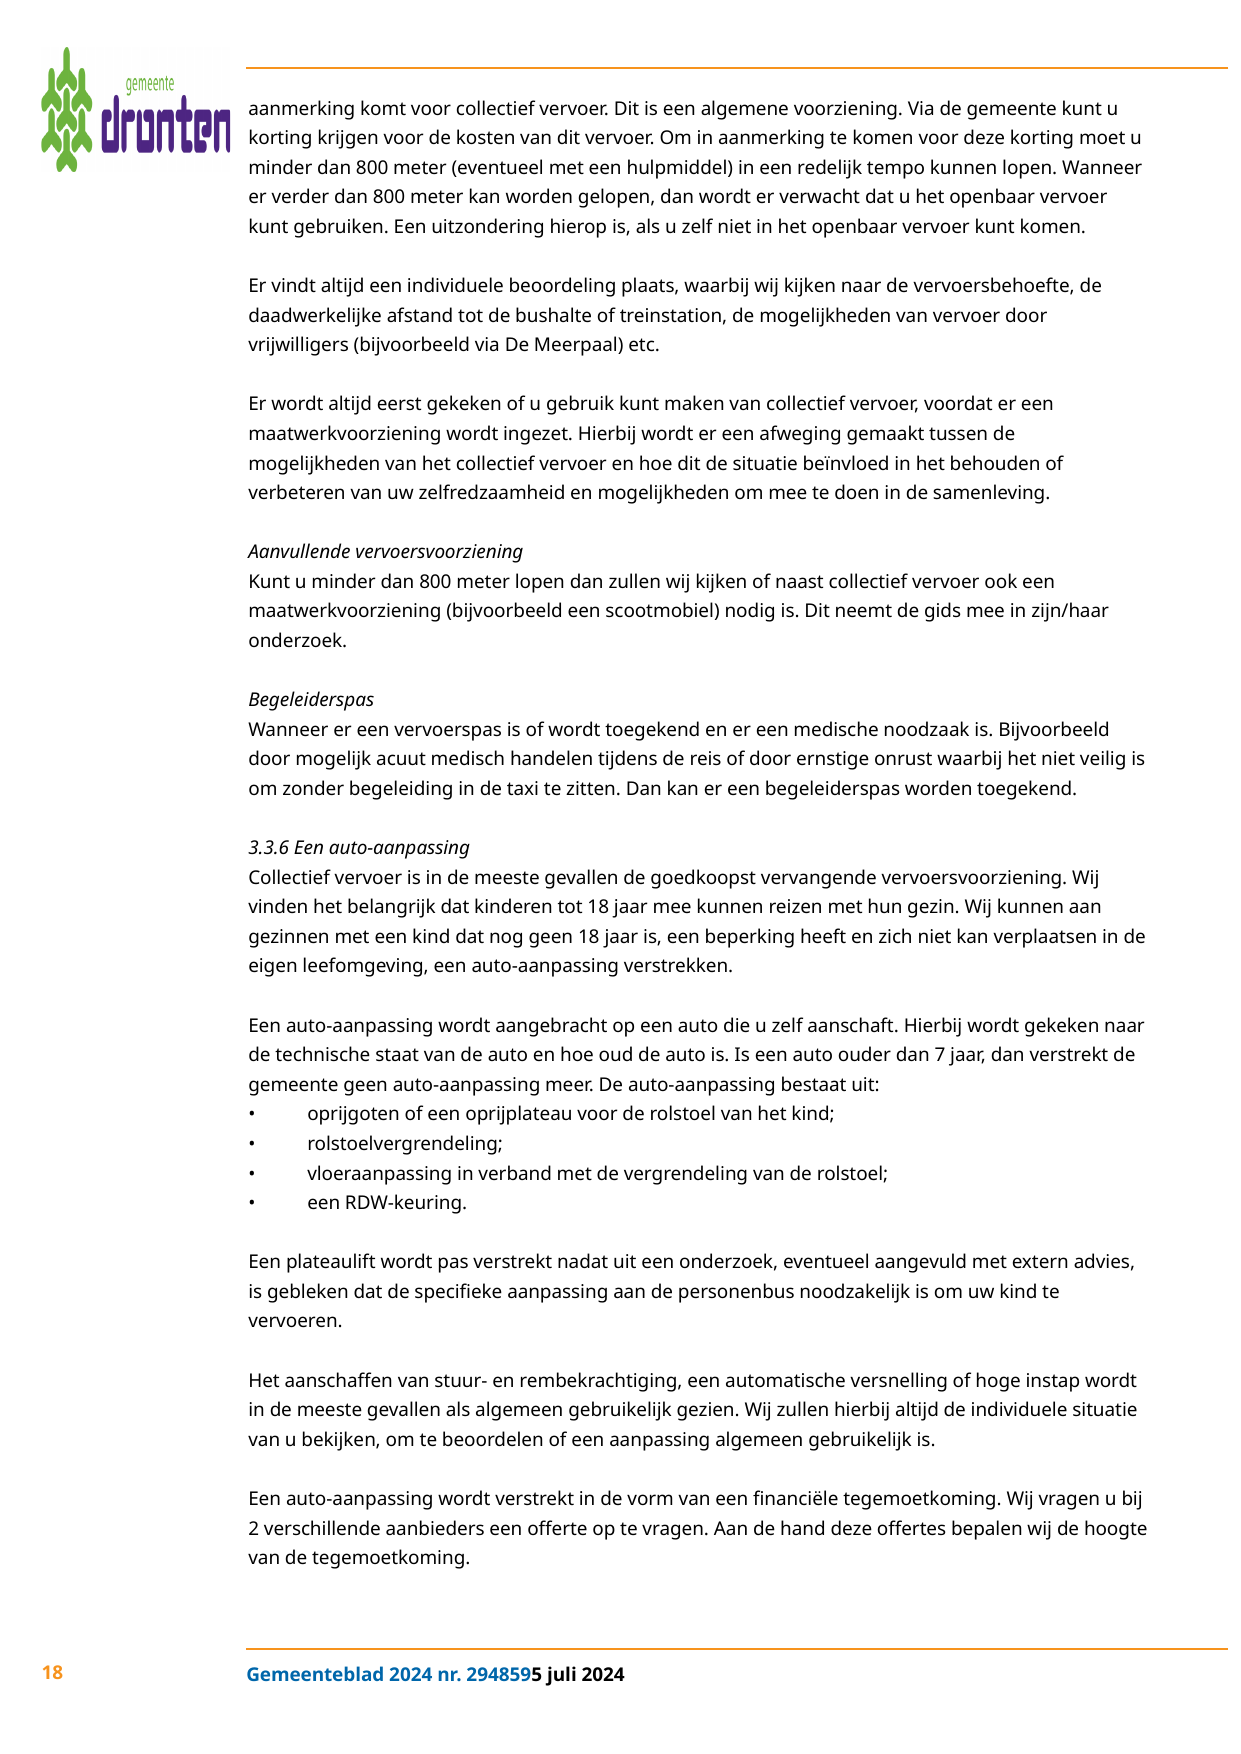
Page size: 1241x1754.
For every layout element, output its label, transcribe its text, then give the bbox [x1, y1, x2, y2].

text Kunt u minder dan 800 meter lopen dan zullen wij kijken of naast collectief vervoer ook een maatwerkvoorziening (bijvoorbeeld een scootmobiel) nodig is. Dit neemt de gids mee in zijn/haar onderzoek. [248, 568, 1152, 653]
text Een auto-aanpassing wordt aangebracht op een auto die u zelf aanschaft. Hierbij wordt gekeken naar de technische staat van de auto en hoe oud de auto is. Is een auto ouder dan 7 jaar, dan verstrekt de gemeente geen auto-aanpassing meer. De auto-aanpassing bestaat uit: [248, 1012, 1152, 1097]
text Het aanschaffen van stuur- en rembekrachtiging, een automatische versnelling of hoge instap wordt in de meeste gevallen als algemeen gebruikelijk gezien. Wij zullen hierbij altijd de individuele situatie van u bekijken, om te beoordelen of een aanpassing algemeen gebruikelijk is. [248, 1367, 1152, 1452]
text Een plateaulift wordt pas verstrekt nadat uit een onderzoek, eventueel aangevuld met extern advies, is gebleken dat de specifieke aanpassing aan de personenbus noodzakelijk is om uw kind te vervoeren. [248, 1248, 1152, 1333]
text Wanneer er een vervoerspas is of wordt toegekend en er een medische noodzaak is. Bijvoorbeeld door mogelijk acuut medisch handelen tijdens de reis of door ernstige onrust waarbij het niet veilig is om zonder begeleiding in de taxi te zitten. Dan kan er een begeleiderspas worden toegekend. [248, 716, 1152, 801]
text Collectief vervoer is in de meeste gevallen de goedkoopst vervangende vervoersvoorziening. Wij vinden het belangrijk dat kinderen tot 18 jaar mee kunnen reizen met hun gezin. Wij kunnen aan gezinnen met een kind dat nog geen 18 jaar is, een beperking heeft en zich niet kan verplaatsen in de eigen leefomgeving, een auto-aanpassing verstrekken. [248, 864, 1152, 978]
text Een auto-aanpassing wordt verstrekt in de vorm van een financiële tegemoetkoming. Wij vragen u bij 2 verschillende aanbieders een offerte op te vragen. Aan de hand deze offertes bepalen wij de hoogte van de tegemoetkoming. [248, 1485, 1152, 1570]
text Begeleiderspas [248, 686, 1152, 712]
picture [41, 47, 231, 172]
text Er wordt altijd eerst gekeken of u gebruik kunt maken van collectief vervoer, voordat er een maatwerkvoorziening wordt ingezet. Hierbij wordt er een afweging gemaakt tussen de mogelijkheden van het collectief vervoer en hoe dit de situatie beïnvloed in het behouden of verbeteren van uw zelfredzaamheid en mogelijkheden om mee te doen in de samenleving. [248, 391, 1152, 505]
list oprijgoten of een oprijplateau voor de rolstoel van het kind; [248, 1101, 1152, 1126]
list een RDW-keuring. [248, 1189, 1152, 1215]
text Aanvullende vervoersvoorziening [248, 538, 1152, 564]
list rolstoelvergrendeling; [248, 1130, 1152, 1156]
text aanmerking komt voor collectief vervoer. Dit is een algemene voorziening. Via de gemeente kunt u korting krijgen voor de kosten van dit vervoer. Om in aanmerking te komen voor deze korting moet u minder dan 800 meter (eventueel met een hulpmiddel) in een redelijk tempo kunnen lopen. Wanneer er verder dan 800 meter kan worden gelopen, dan wordt er verwacht dat u het openbaar vervoer kunt gebruiken. Een uitzondering hierop is, als u zelf niet in het openbaar vervoer kunt komen. [248, 95, 1152, 239]
list vloeraanpassing in verband met de vergrendeling van de rolstoel; [248, 1160, 1152, 1186]
text Er vindt altijd een individuele beoordeling plaats, waarbij wij kijken naar de vervoersbehoefte, de daadwerkelijke afstand tot de bushalte of treinstation, de mogelijkheden van vervoer door vrijwilligers (bijvoorbeeld via De Meerpaal) etc. [248, 272, 1152, 357]
text 3.3.6 Een auto-aanpassing [248, 834, 1152, 860]
